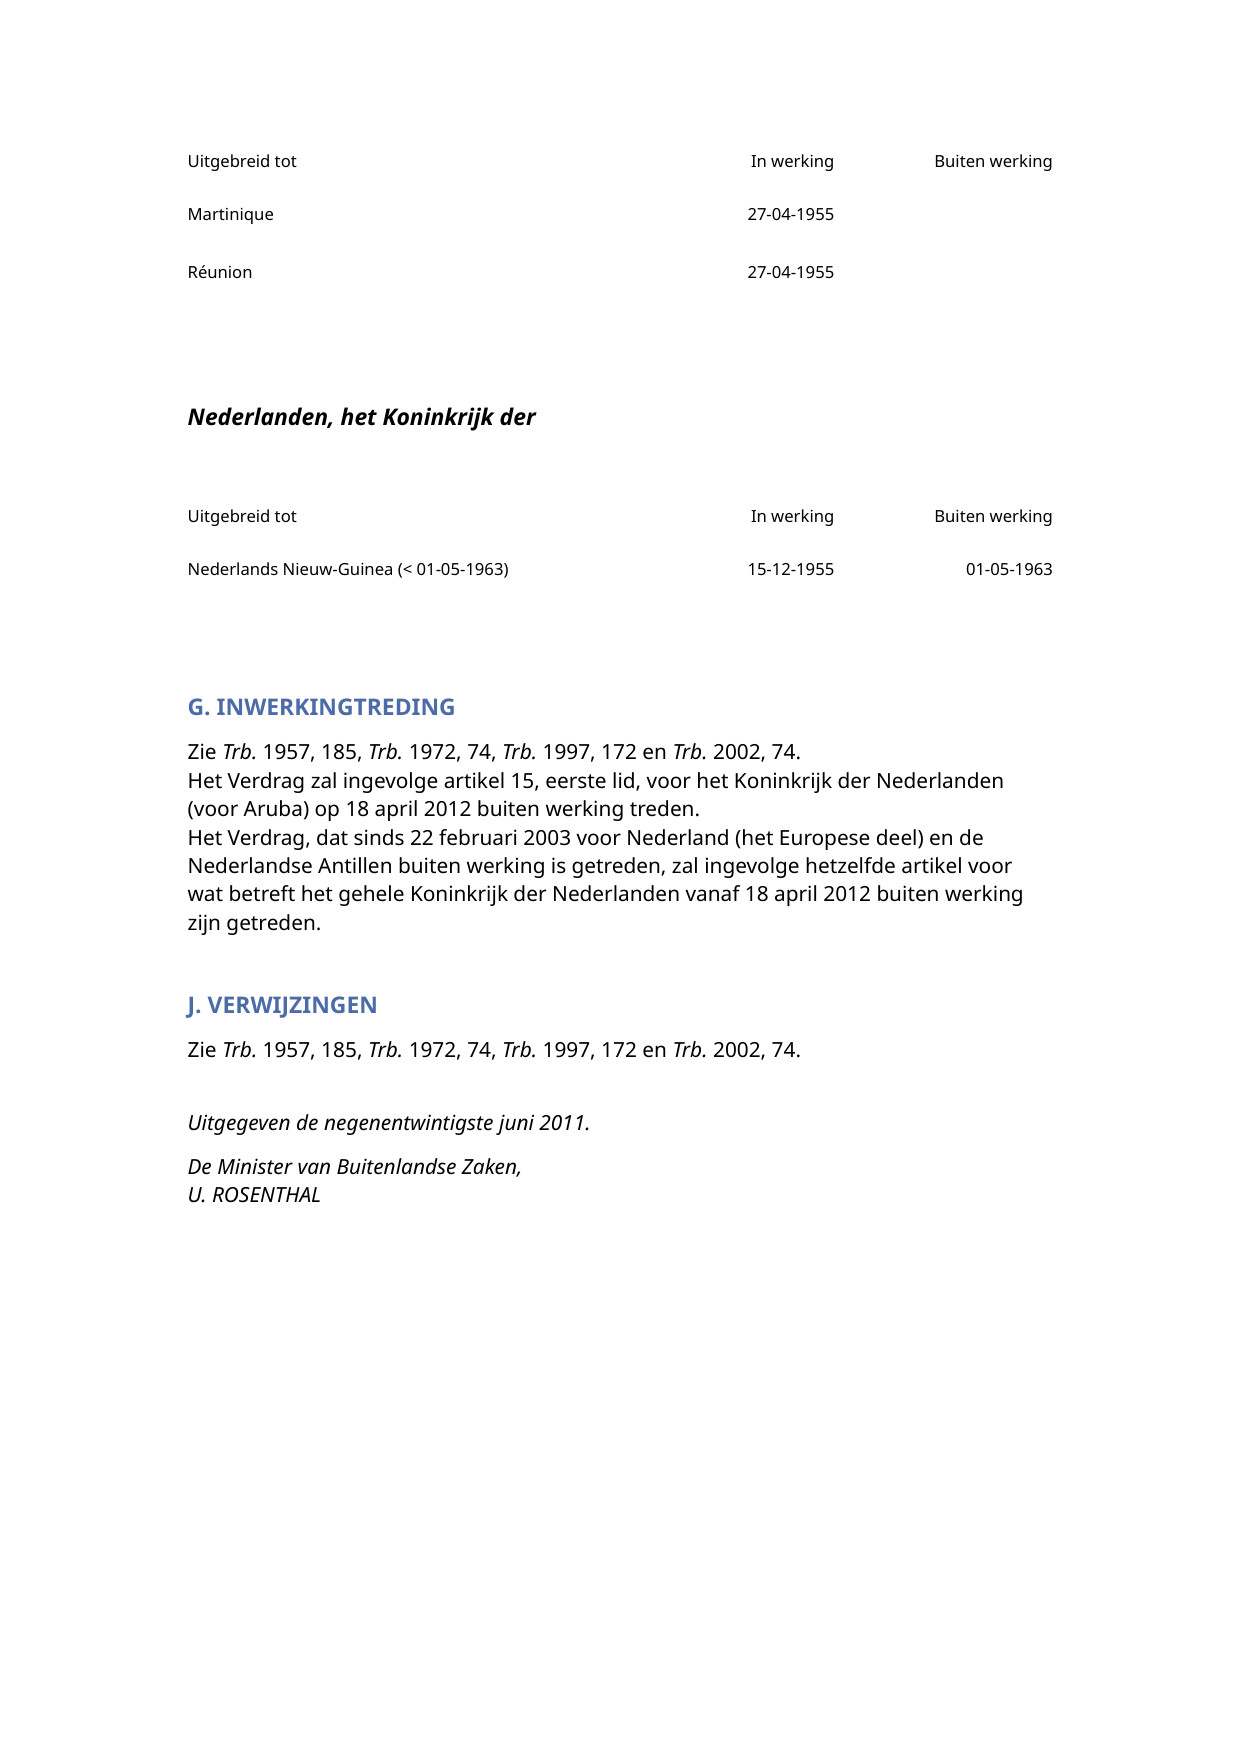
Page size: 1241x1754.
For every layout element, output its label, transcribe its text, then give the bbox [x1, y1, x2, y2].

table_cell 01-05-1963 [834, 558, 1053, 610]
table_cell 27-04-1955 [616, 261, 834, 319]
table_cell [834, 261, 1053, 319]
subtitle Nederlanden, het Koninkrijk der [187, 401, 1053, 432]
subtitle J. VERWIJZINGEN [187, 989, 1053, 1020]
table_cell Martinique [188, 203, 616, 261]
table_header Uitgebreid tot [188, 505, 616, 557]
table_cell 27-04-1955 [616, 203, 834, 261]
table_header In werking [616, 150, 834, 203]
table_cell [834, 203, 1053, 261]
text U. ROSENTHAL [187, 1180, 1053, 1209]
text Zie Trb. 1957, 185, Trb. 1972, 74, Trb. 1997, 172 en Trb. 2002, 74. [187, 737, 1053, 766]
table_header Buiten werking [834, 505, 1053, 557]
table_header In werking [616, 505, 834, 557]
table_cell 15-12-1955 [616, 558, 834, 610]
text Het Verdrag zal ingevolge artikel 15, eerste lid, voor het Koninkrijk der Nederlanden (voor Aruba) op 18 april 2012 buiten werking treden. [187, 766, 1053, 823]
text De Minister van Buitenlandse Zaken, [187, 1152, 1053, 1180]
text Zie Trb. 1957, 185, Trb. 1972, 74, Trb. 1997, 172 en Trb. 2002, 74. [187, 1035, 1053, 1063]
text Uitgegeven de negenentwintigste juni 2011. [187, 1108, 1053, 1137]
table_cell Nederlands Nieuw-Guinea (< 01-05-1963) [188, 558, 616, 610]
table_header Uitgebreid tot [188, 150, 616, 203]
table_cell Réunion [188, 261, 616, 319]
table_header Buiten werking [834, 150, 1053, 203]
subtitle G. INWERKINGTREDING [187, 691, 1053, 722]
text Het Verdrag, dat sinds 22 februari 2003 voor Nederland (het Europese deel) en de Nederlandse Antillen buiten werking is getreden, zal ingevolge hetzelfde artikel voor wat betreft het gehele Koninkrijk der Nederlanden vanaf 18 april 2012 buiten werking zijn getreden. [187, 823, 1053, 936]
